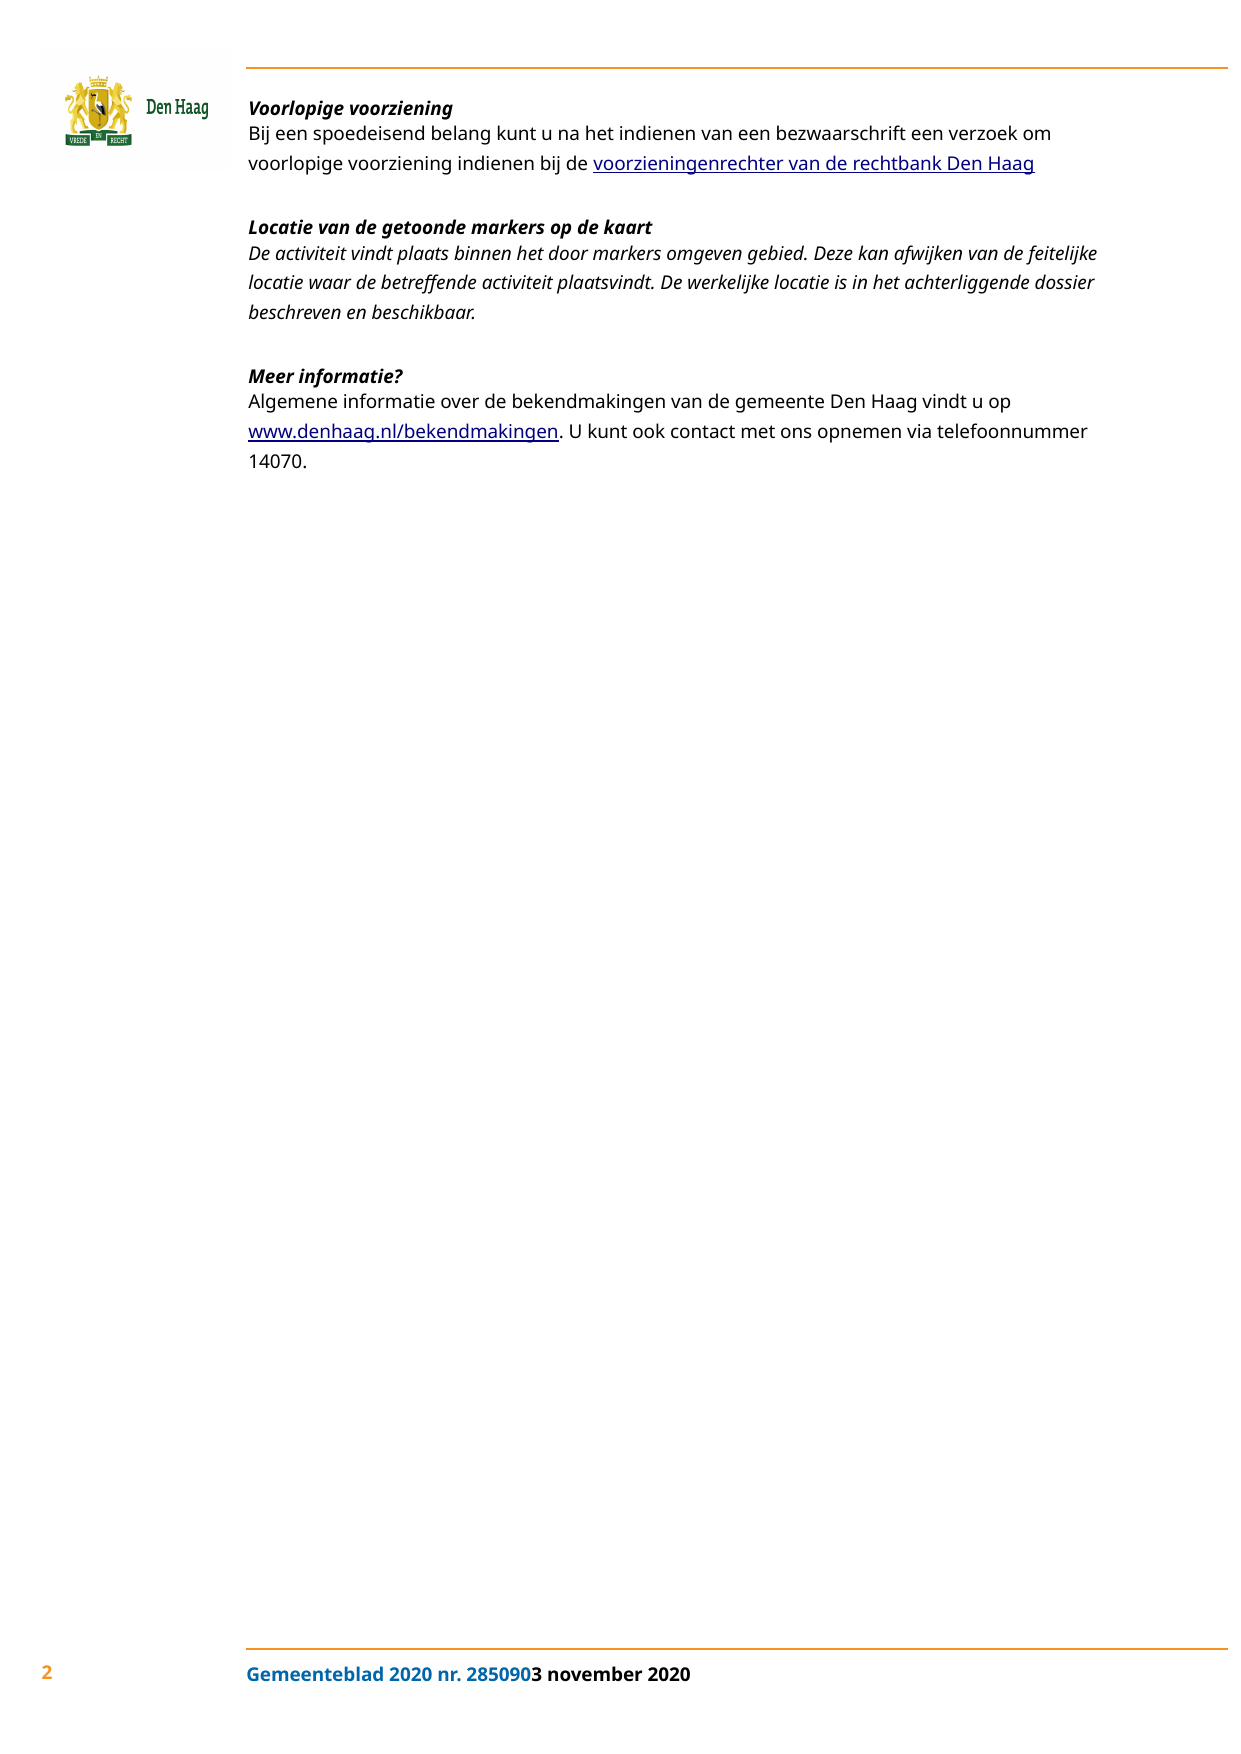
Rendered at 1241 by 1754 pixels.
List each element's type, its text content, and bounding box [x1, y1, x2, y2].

text Locatie van de getoonde markers op de kaart [248, 214, 1152, 240]
text Voorlopige voorziening [248, 95, 1152, 121]
text Meer informatie? [248, 363, 1152, 389]
text De activiteit vindt plaats binnen het door markers omgeven gebied. Deze kan afwijken van de feitelijke locatie waar de betreffende activiteit plaatsvindt. De werkelijke locatie is in het achterliggende dossier beschreven en beschikbaar. [248, 240, 1152, 325]
text Algemene informatie over de bekendmakingen van de gemeente Den Haag vindt u op www.denhaag.nl/bekendmakingen. U kunt ook contact met ons opnemen via telefoonnummer 14070. [248, 389, 1152, 473]
picture [41, 47, 231, 172]
text Bij een spoedeisend belang kunt u na het indienen van een bezwaarschrift een verzoek om voorlopige voorziening indienen bij de voorzieningenrechter van de rechtbank Den Haag [248, 121, 1152, 176]
